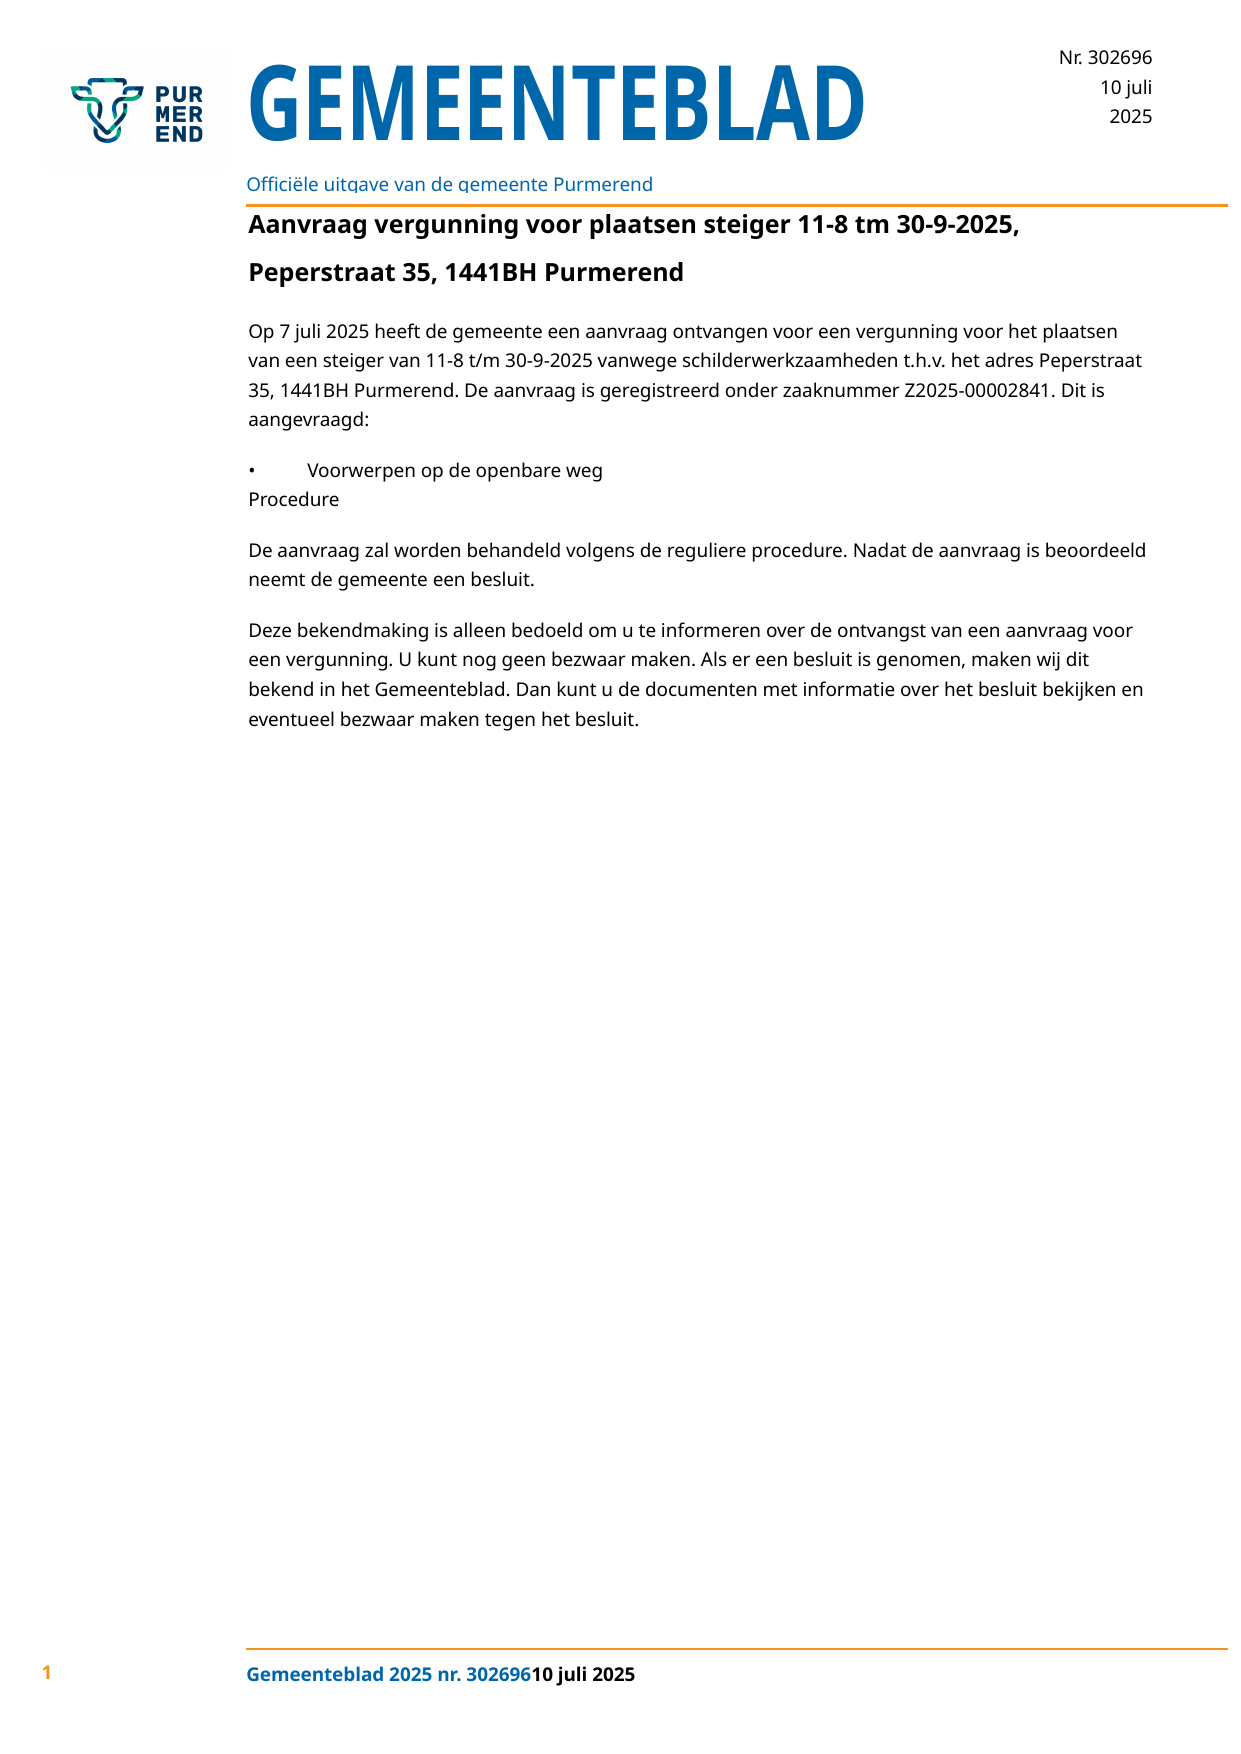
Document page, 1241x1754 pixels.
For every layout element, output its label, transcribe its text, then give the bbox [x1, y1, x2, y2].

text Op 7 juli 2025 heeft de gemeente een aanvraag ontvangen voor een vergunning voor het plaatsen van een steiger van 11-8 t/m 30-9-2025 vanwege schilderwerkzaamheden t.h.v. het adres Peperstraat 35, 1441BH Purmerend. De aanvraag is geregistreerd onder zaaknummer Z2025-00002841. Dit is aangevraagd: [248, 318, 1152, 432]
text Procedure [248, 487, 1152, 512]
picture [41, 47, 231, 172]
text De aanvraag zal worden behandeld volgens de reguliere procedure. Nadat de aanvraag is beoordeeld neemt de gemeente een besluit. [248, 537, 1152, 592]
text Deze bekendmaking is alleen bedoeld om u te informeren over de ontvangst van een aanvraag voor een vergunning. U kunt nog geen bezwaar maken. Als er een besluit is genomen, maken wij dit bekend in het Gemeenteblad. Dan kunt u de documenten met informatie over het besluit bekijken en eventueel bezwaar maken tegen het besluit. [248, 617, 1152, 732]
text Aanvraag vergunning voor plaatsen steiger 11-8 tm 30-9-2025, Peperstraat 35, 1441BH Purmerend [248, 207, 1152, 288]
list Voorwerpen op de openbare weg [248, 457, 1152, 483]
